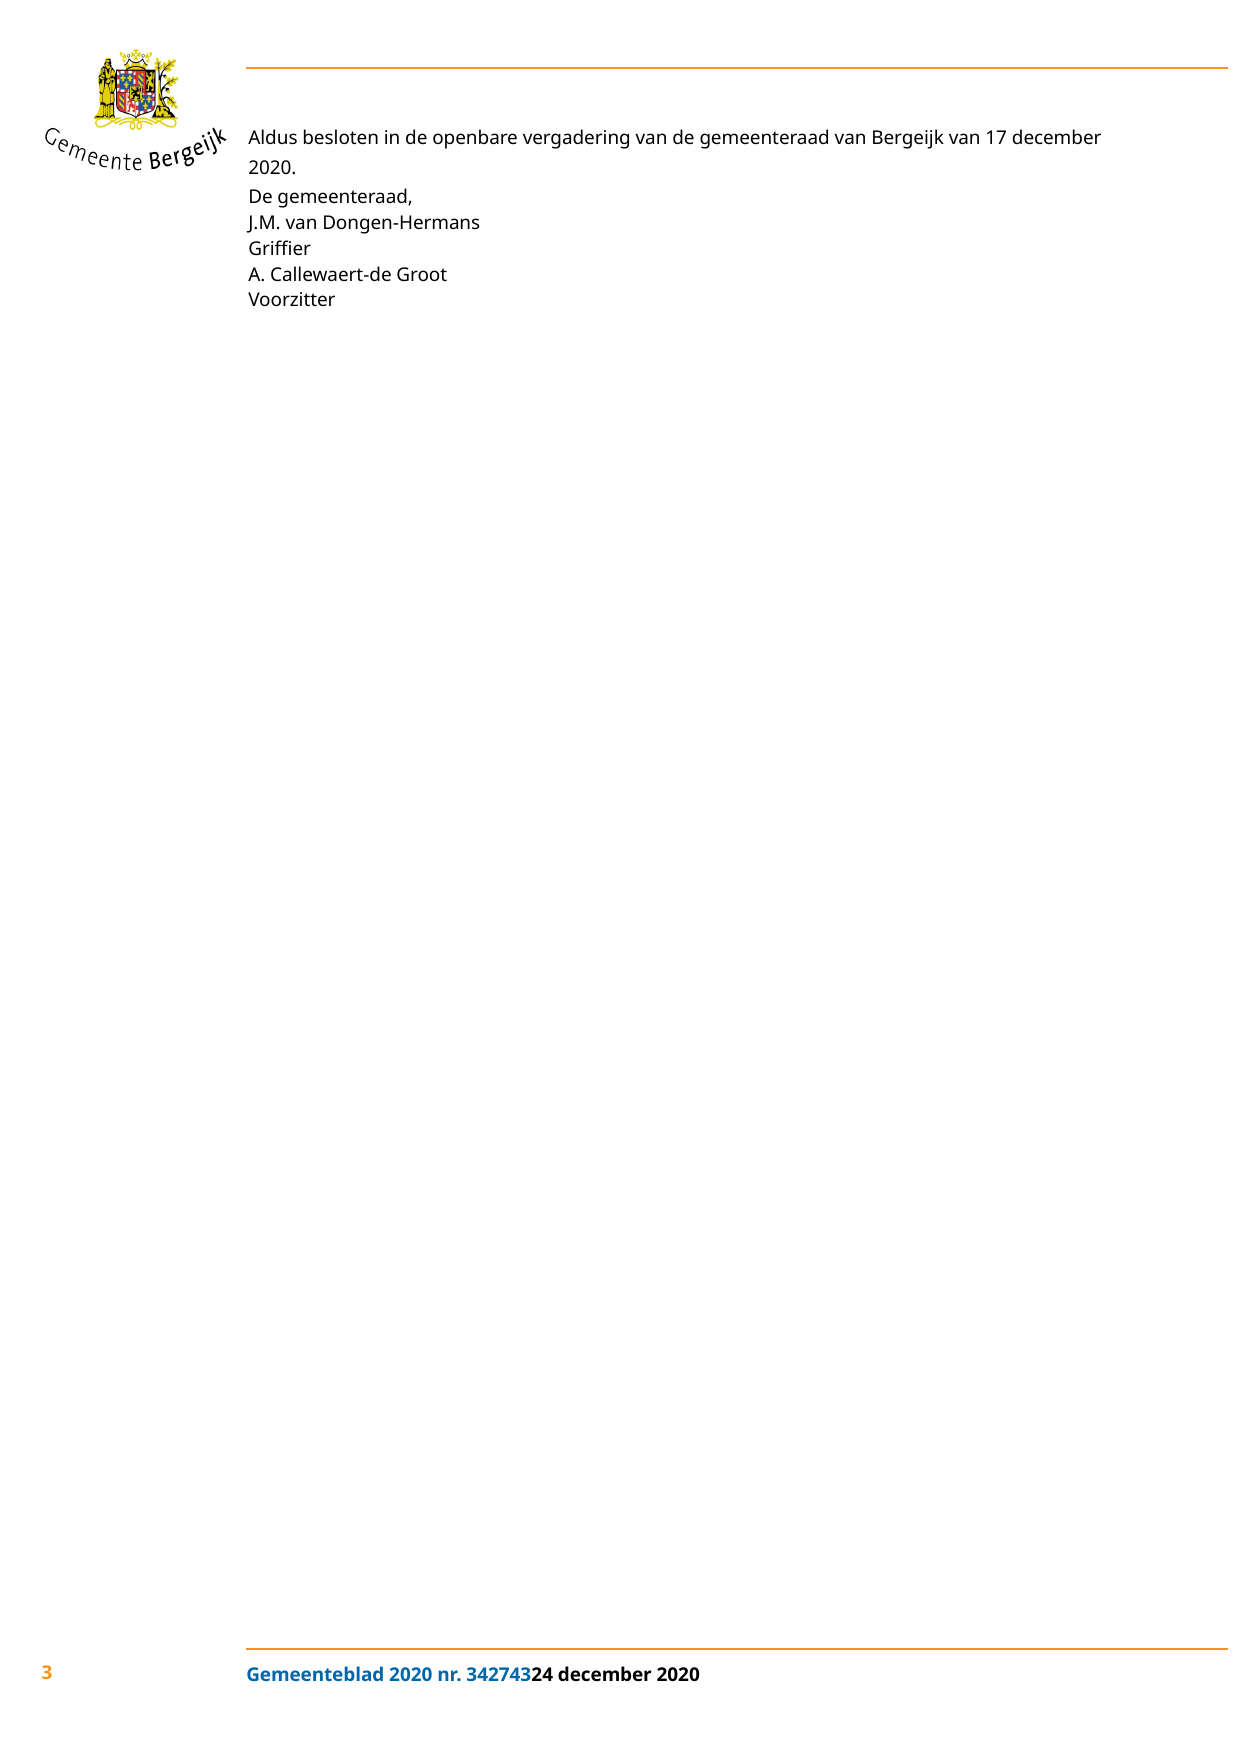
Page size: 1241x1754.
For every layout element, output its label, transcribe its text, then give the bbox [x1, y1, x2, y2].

picture [41, 47, 231, 172]
text J.M. van Dongen-Hermans [248, 209, 1152, 235]
text De gemeenteraad, [248, 183, 1152, 209]
text Griffier [248, 235, 1152, 261]
text Voorzitter [248, 286, 1152, 312]
text Aldus besloten in de openbare vergadering van de gemeenteraad van Bergeijk van 17 december 2020. [248, 124, 1152, 180]
text A. Callewaert-de Groot [248, 261, 1152, 286]
